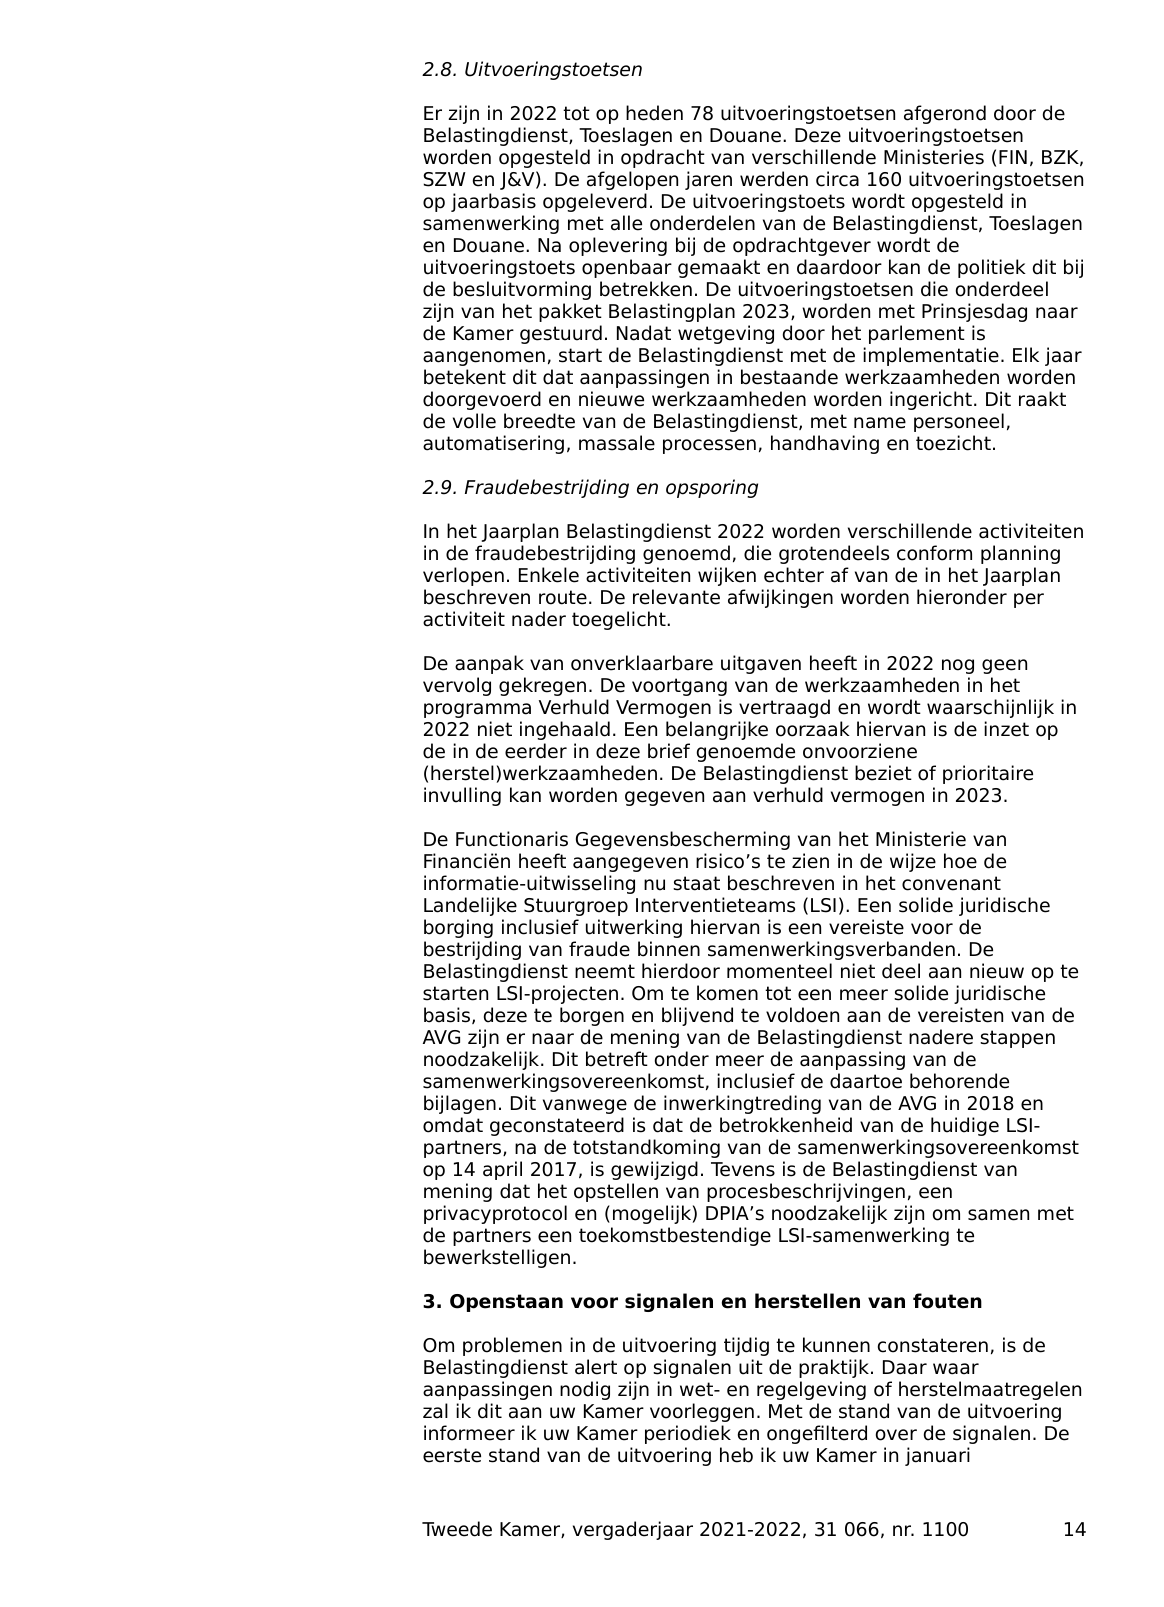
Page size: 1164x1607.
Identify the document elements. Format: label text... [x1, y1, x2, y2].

text Om problemen in de uitvoering tijdig te kunnen constateren, is de Belastingdienst alert op signalen uit de praktijk. Daar waar aanpassingen nodig zijn in wet- en regelgeving of herstelmaatregelen zal ik dit aan uw Kamer voorleggen. Met de stand van de uitvoering informeer ik uw Kamer periodiek en ongefilterd over de signalen. De eerste stand van de uitvoering heb ik uw Kamer in januari [422, 1335, 1087, 1467]
subtitle 2.8. Uitvoeringstoetsen [422, 59, 1087, 81]
text Er zijn in 2022 tot op heden 78 uitvoeringstoetsen afgerond door de Belastingdienst, Toeslagen en Douane. Deze uitvoeringstoetsen worden opgesteld in opdracht van verschillende Ministeries (FIN, BZK, SZW en J&V). De afgelopen jaren werden circa 160 uitvoeringstoetsen op jaarbasis opgeleverd. De uitvoeringstoets wordt opgesteld in samenwerking met alle onderdelen van de Belastingdienst, Toeslagen en Douane. Na oplevering bij de opdrachtgever wordt de uitvoeringstoets openbaar gemaakt en daardoor kan de politiek dit bij de besluitvorming betrekken. De uitvoeringstoetsen die onderdeel zijn van het pakket Belastingplan 2023, worden met Prinsjesdag naar de Kamer gestuurd. Nadat wetgeving door het parlement is aangenomen, start de Belastingdienst met de implementatie. Elk jaar betekent dit dat aanpassingen in bestaande werkzaamheden worden doorgevoerd en nieuwe werkzaamheden worden ingericht. Dit raakt de volle breedte van de Belastingdienst, met name personeel, automatisering, massale processen, handhaving en toezicht. [422, 103, 1087, 455]
text De Functionaris Gegevensbescherming van het Ministerie van Financiën heeft aangegeven risico’s te zien in de wijze hoe de informatie-uitwisseling nu staat beschreven in het convenant Landelijke Stuurgroep Interventieteams (LSI). Een solide juridische borging inclusief uitwerking hiervan is een vereiste voor de bestrijding van fraude binnen samenwerkingsverbanden. De Belastingdienst neemt hierdoor momenteel niet deel aan nieuw op te starten LSI-projecten. Om te komen tot een meer solide juridische basis, deze te borgen en blijvend te voldoen aan de vereisten van de AVG zijn er naar de mening van de Belastingdienst nadere stappen noodzakelijk. Dit betreft onder meer de aanpassing van de samenwerkingsovereenkomst, inclusief de daartoe behorende bijlagen. Dit vanwege de inwerkingtreding van de AVG in 2018 en omdat geconstateerd is dat de betrokkenheid van de huidige LSI-partners, na de totstandkoming van de samenwerkingsovereenkomst op 14 april 2017, is gewijzigd. Tevens is de Belastingdienst van mening dat het opstellen van procesbeschrijvingen, een privacyprotocol en (mogelijk) DPIA’s noodzakelijk zijn om samen met de partners een toekomstbestendige LSI-samenwerking te bewerkstelligen. [422, 829, 1087, 1269]
subtitle 3. Openstaan voor signalen en herstellen van fouten [422, 1291, 1087, 1313]
subtitle 2.9. Fraudebestrijding en opsporing [422, 477, 1087, 499]
text In het Jaarplan Belastingdienst 2022 worden verschillende activiteiten in de fraudebestrijding genoemd, die grotendeels conform planning verlopen. Enkele activiteiten wijken echter af van de in het Jaarplan beschreven route. De relevante afwijkingen worden hieronder per activiteit nader toegelicht. [422, 521, 1087, 631]
text De aanpak van onverklaarbare uitgaven heeft in 2022 nog geen vervolg gekregen. De voortgang van de werkzaamheden in het programma Verhuld Vermogen is vertraagd en wordt waarschijnlijk in 2022 niet ingehaald. Een belangrijke oorzaak hiervan is de inzet op de in de eerder in deze brief genoemde onvoorziene (herstel)werkzaamheden. De Belastingdienst beziet of prioritaire invulling kan worden gegeven aan verhuld vermogen in 2023. [422, 653, 1087, 807]
